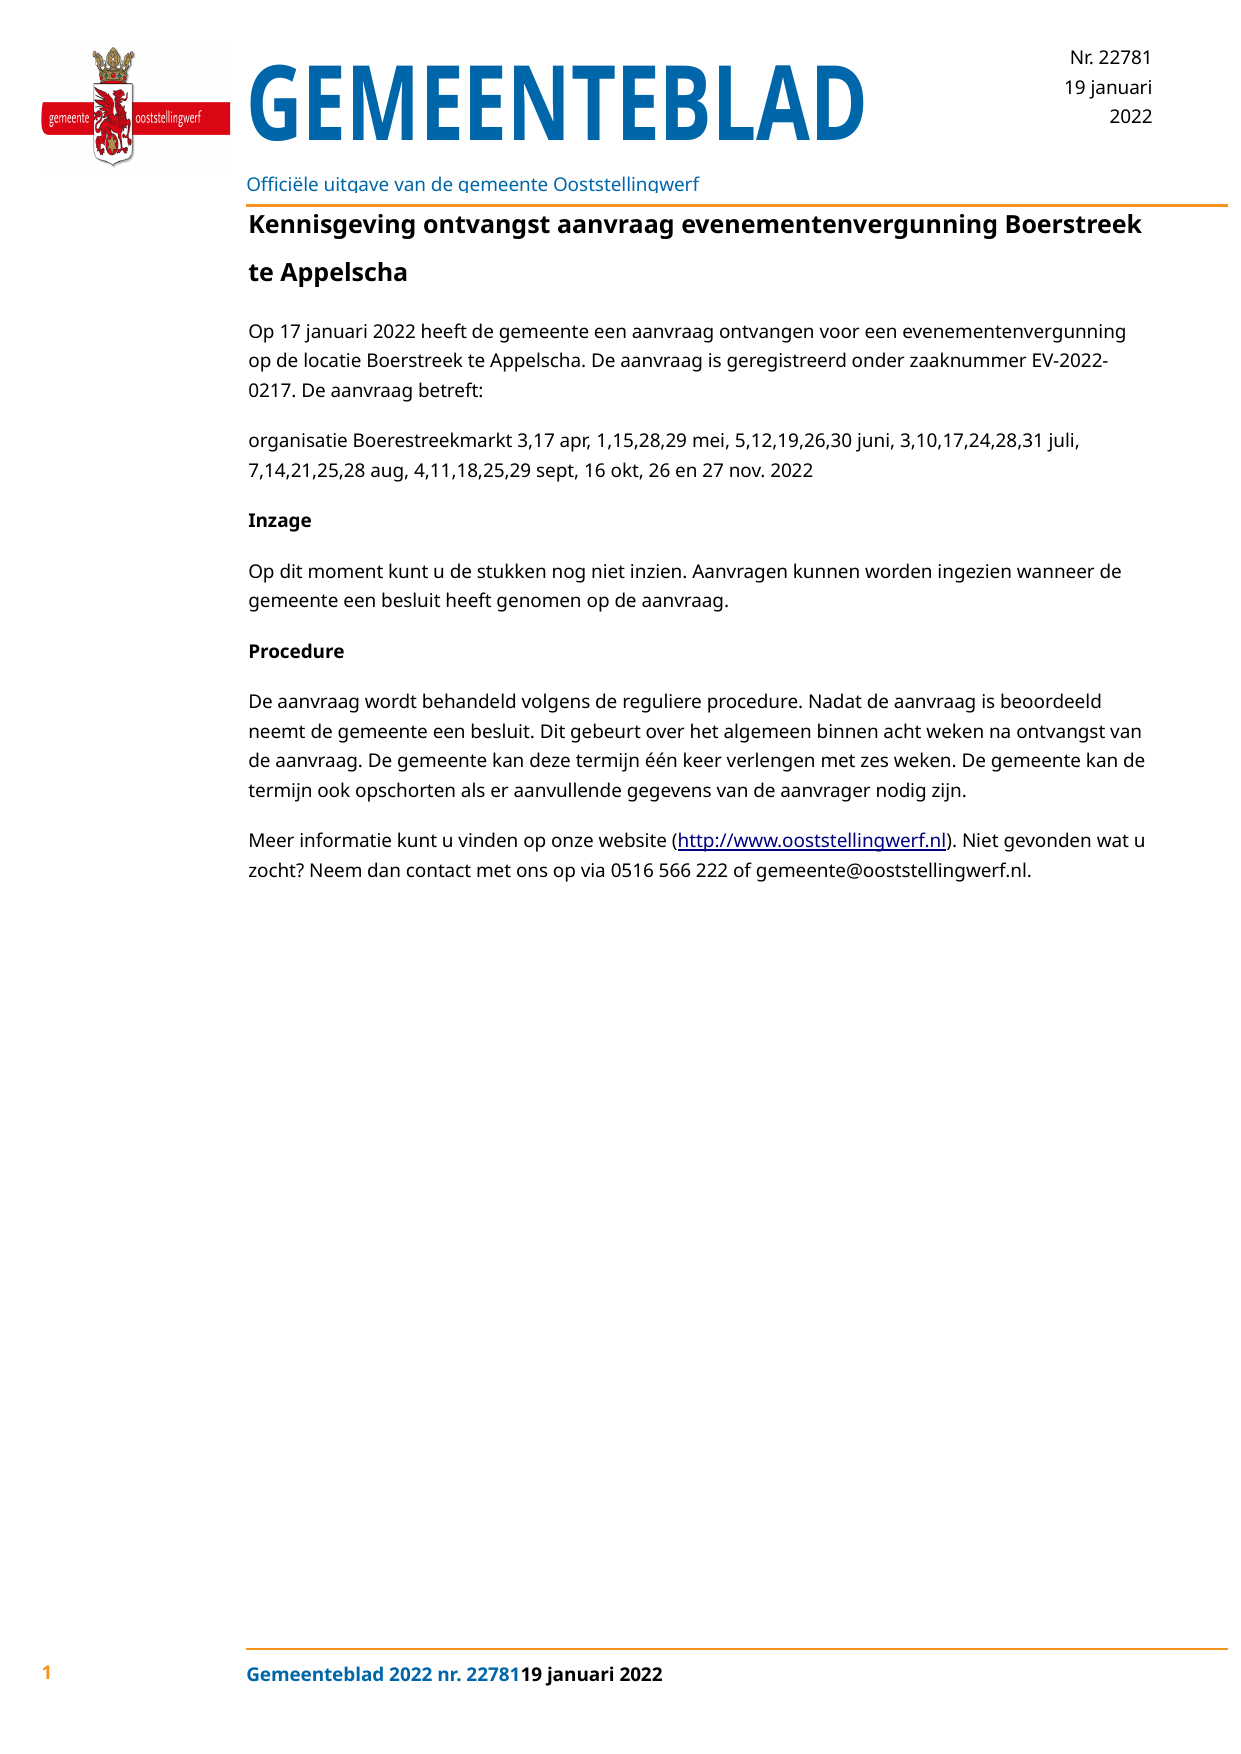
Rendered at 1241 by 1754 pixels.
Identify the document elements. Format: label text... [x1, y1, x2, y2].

text organisatie Boerestreekmarkt 3,17 apr, 1,15,28,29 mei, 5,12,19,26,30 juni, 3,10,17,24,28,31 juli, 7,14,21,25,28 aug, 4,11,18,25,29 sept, 16 okt, 26 en 27 nov. 2022 [248, 427, 1152, 483]
text Meer informatie kunt u vinden op onze website (http://www.ooststellingwerf.nl). Niet gevonden wat u zocht? Neem dan contact met ons op via 0516 566 222 of gemeente@ooststellingwerf.nl. [248, 827, 1152, 883]
text Inzage [248, 507, 1152, 533]
text De aanvraag wordt behandeld volgens de reguliere procedure. Nadat de aanvraag is beoordeeld neemt de gemeente een besluit. Dit gebeurt over het algemeen binnen acht weken na ontvangst van de aanvraag. De gemeente kan deze termijn één keer verlengen met zes weken. De gemeente kan de termijn ook opschorten als er aanvullende gegevens van de aanvrager nodig zijn. [248, 688, 1152, 803]
text Op dit moment kunt u de stukken nog niet inzien. Aanvragen kunnen worden ingezien wanneer de gemeente een besluit heeft genomen op de aanvraag. [248, 558, 1152, 613]
text Procedure [248, 638, 1152, 664]
text Op 17 januari 2022 heeft de gemeente een aanvraag ontvangen voor een evenementenvergunning op de locatie Boerstreek te Appelscha. De aanvraag is geregistreerd onder zaaknummer EV-2022-0217. De aanvraag betreft: [248, 318, 1152, 403]
text Kennisgeving ontvangst aanvraag evenementenvergunning Boerstreek te Appelscha [248, 207, 1152, 288]
picture [41, 47, 231, 172]
